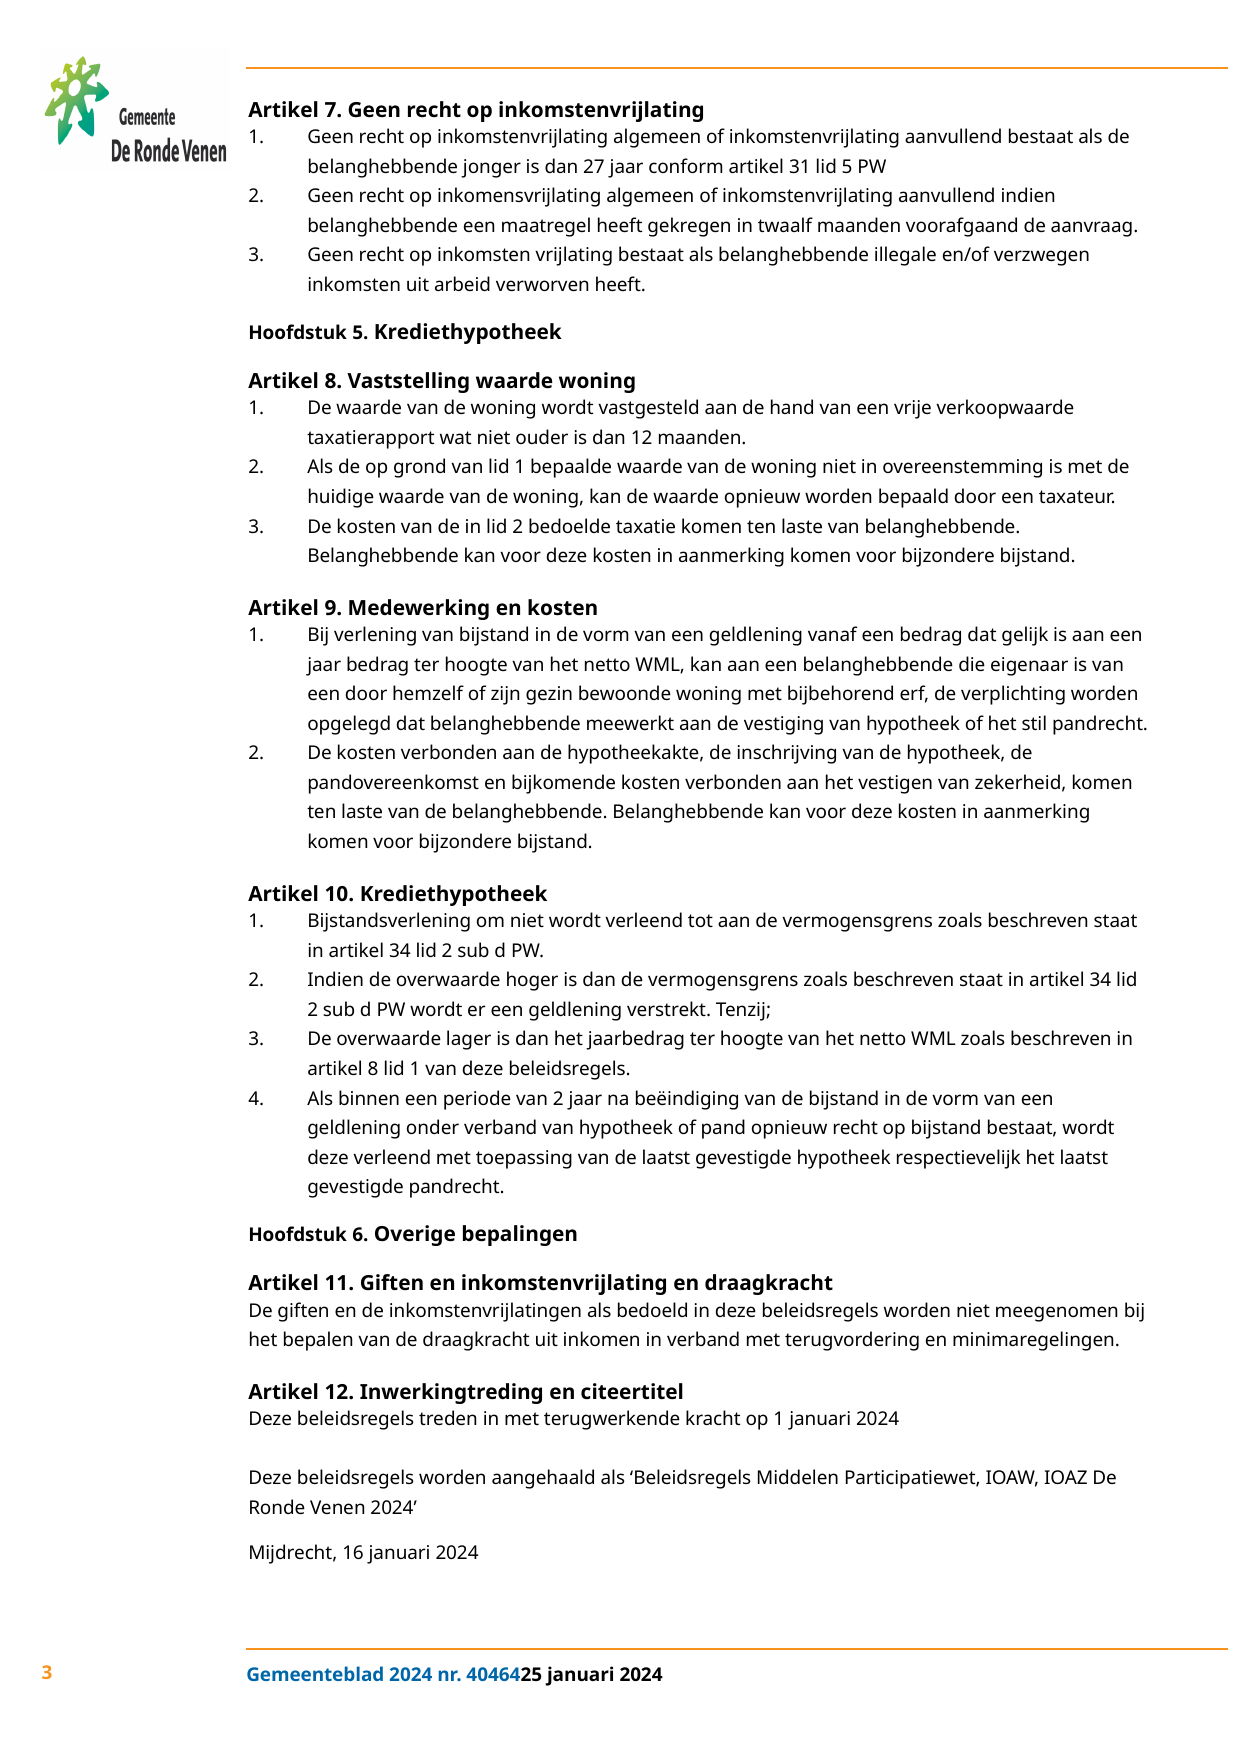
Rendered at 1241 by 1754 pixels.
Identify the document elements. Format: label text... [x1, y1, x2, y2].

list Als de op grond van lid 1 bepaalde waarde van de woning niet in overeenstemming is met de huidige waarde van de woning, kan de waarde opnieuw worden bepaald door een taxateur. [248, 454, 1152, 509]
list Als binnen een periode van 2 jaar na beëindiging van de bijstand in de vorm van een geldlening onder verband van hypotheek of pand opnieuw recht op bijstand bestaat, wordt deze verleend met toepassing van de laatst gevestigde hypotheek respectievelijk het laatst gevestigde pandrecht. [248, 1085, 1152, 1199]
list Geen recht op inkomensvrijlating algemeen of inkomstenvrijlating aanvullend indien belanghebbende een maatregel heeft gekregen in twaalf maanden voorafgaand de aanvraag. [248, 182, 1152, 238]
text Deze beleidsregels treden in met terugwerkende kracht op 1 januari 2024 [248, 1405, 1152, 1431]
text Artikel 9. Medewerking en kosten [248, 593, 1152, 621]
list Bijstandsverlening om niet wordt verleend tot aan de vermogensgrens zoals beschreven staat in artikel 34 lid 2 sub d PW. [248, 907, 1152, 962]
list Indien de overwaarde hoger is dan de vermogensgrens zoals beschreven staat in artikel 34 lid 2 sub d PW wordt er een geldlening verstrekt. Tenzij; [248, 966, 1152, 1022]
text Artikel 10. Krediethypotheek [248, 879, 1152, 907]
text Mijdrecht, 16 januari 2024 [248, 1539, 1152, 1565]
text Artikel 12. Inwerkingtreding en citeertitel [248, 1377, 1152, 1405]
text Artikel 8. Vaststelling waarde woning [248, 366, 1152, 394]
text De giften en de inkomstenvrijlatingen als bedoeld in deze beleidsregels worden niet meegenomen bij het bepalen van de draagkracht uit inkomen in verband met terugvordering en minimaregelingen. [248, 1297, 1152, 1352]
picture [41, 47, 231, 172]
list De kosten verbonden aan de hypotheekakte, de inschrijving van de hypotheek, de pandovereenkomst en bijkomende kosten verbonden aan het vestigen van zekerheid, komen ten laste van de belanghebbende. Belanghebbende kan voor deze kosten in aanmerking komen voor bijzondere bijstand. [248, 739, 1152, 854]
list Geen recht op inkomsten vrijlating bestaat als belanghebbende illegale en/of verzwegen inkomsten uit arbeid verworven heeft. [248, 242, 1152, 297]
list Bij verlening van bijstand in de vorm van een geldlening vanaf een bedrag dat gelijk is aan een jaar bedrag ter hoogte van het netto WML, kan aan een belanghebbende die eigenaar is van een door hemzelf of zijn gezin bewoonde woning met bijbehorend erf, de verplichting worden opgelegd dat belanghebbende meewerkt aan de vestiging van hypotheek of het stil pandrecht. [248, 621, 1152, 736]
list Geen recht op inkomstenvrijlating algemeen of inkomstenvrijlating aanvullend bestaat als de belanghebbende jonger is dan 27 jaar conform artikel 31 lid 5 PW [248, 123, 1152, 178]
list De overwaarde lager is dan het jaarbedrag ter hoogte van het netto WML zoals beschreven in artikel 8 lid 1 van deze beleidsregels. [248, 1026, 1152, 1081]
list De kosten van de in lid 2 bedoelde taxatie komen ten laste van belanghebbende. Belanghebbende kan voor deze kosten in aanmerking komen voor bijzondere bijstand. [248, 513, 1152, 568]
text Hoofdstuk 6. Overige bepalingen [248, 1219, 1152, 1247]
text Deze beleidsregels worden aangehaald als ‘Beleidsregels Middelen Participatiewet, IOAW, IOAZ De Ronde Venen 2024’ [248, 1464, 1152, 1520]
list De waarde van de woning wordt vastgesteld aan de hand van een vrije verkoopwaarde taxatierapport wat niet ouder is dan 12 maanden. [248, 394, 1152, 450]
text Artikel 7. Geen recht op inkomstenvrijlating [248, 95, 1152, 123]
text Artikel 11. Giften en inkomstenvrijlating en draagkracht [248, 1268, 1152, 1297]
text Hoofdstuk 5. Krediethypotheek [248, 317, 1152, 345]
